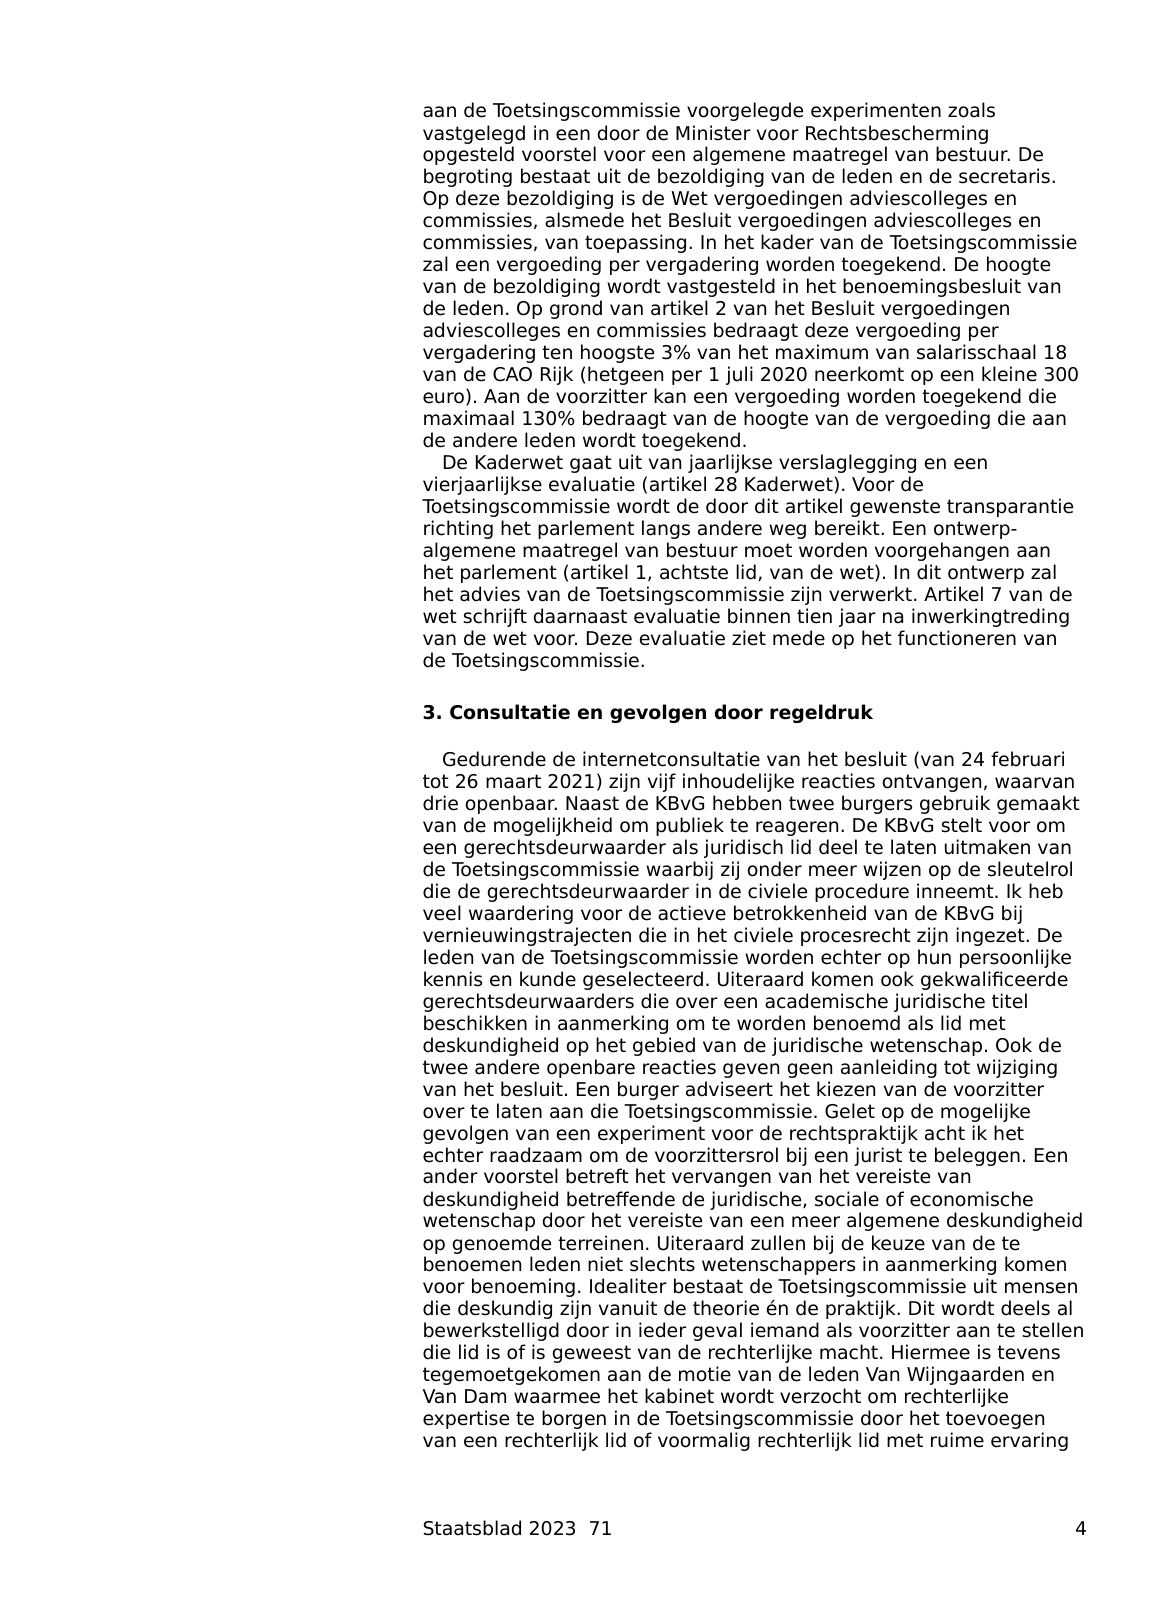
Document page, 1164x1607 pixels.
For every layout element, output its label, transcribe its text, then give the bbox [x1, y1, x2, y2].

text De Kaderwet gaat uit van jaarlijkse verslaglegging en een vierjaarlijkse evaluatie (artikel 28 Kaderwet). Voor de Toetsingscommissie wordt de door dit artikel gewenste transparantie richting het parlement langs andere weg bereikt. Een ontwerp-algemene maatregel van bestuur moet worden voorgehangen aan het parlement (artikel 1, achtste lid, van de wet). In dit ontwerp zal het advies van de Toetsingscommissie zijn verwerkt. Artikel 7 van de wet schrijft daarnaast evaluatie binnen tien jaar na inwerkingtreding van de wet voor. Deze evaluatie ziet mede op het functioneren van de Toetsingscommissie. [422, 452, 1087, 672]
subtitle 3. Consultatie en gevolgen door regeldruk [422, 702, 1087, 724]
text Gedurende de internetconsultatie van het besluit (van 24 februari tot 26 maart 2021) zijn vijf inhoudelijke reacties ontvangen, waarvan drie openbaar. Naast de KBvG hebben twee burgers gebruik gemaakt van de mogelijkheid om publiek te reageren. De KBvG stelt voor om een gerechtsdeurwaarder als juridisch lid deel te laten uitmaken van de Toetsingscommissie waarbij zij onder meer wijzen op de sleutelrol die de gerechtsdeurwaarder in de civiele procedure inneemt. Ik heb veel waardering voor de actieve betrokkenheid van de KBvG bij vernieuwingstrajecten die in het civiele procesrecht zijn ingezet. De leden van de Toetsingscommissie worden echter op hun persoonlijke kennis en kunde geselecteerd. Uiteraard komen ook gekwalificeerde gerechtsdeurwaarders die over een academische juridische titel beschikken in aanmerking om te worden benoemd als lid met deskundigheid op het gebied van de juridische wetenschap. Ook de twee andere openbare reacties geven geen aanleiding tot wijziging van het besluit. Een burger adviseert het kiezen van de voorzitter over te laten aan die Toetsingscommissie. Gelet op de mogelijke gevolgen van een experiment voor de rechtspraktijk acht ik het echter raadzaam om de voorzittersrol bij een jurist te beleggen. Een ander voorstel betreft het vervangen van het vereiste van deskundigheid betreffende de juridische, sociale of economische wetenschap door het vereiste van een meer algemene deskundigheid op genoemde terreinen. Uiteraard zullen bij de keuze van de te benoemen leden niet slechts wetenschappers in aanmerking komen voor benoeming. Idealiter bestaat de Toetsingscommissie uit mensen die deskundig zijn vanuit de theorie én de praktijk. Dit wordt deels al bewerkstelligd door in ieder geval iemand als voorzitter aan te stellen die lid is of is geweest van de rechterlijke macht. Hiermee is tevens tegemoetgekomen aan de motie van de leden Van Wijngaarden en Van Dam waarmee het kabinet wordt verzocht om rechterlijke expertise te borgen in de Toetsingscommissie door het toevoegen van een rechterlijk lid of voormalig rechterlijk lid met ruime ervaring [422, 749, 1087, 1452]
text aan de Toetsingscommissie voorgelegde experimenten zoals vastgelegd in een door de Minister voor Rechtsbescherming opgesteld voorstel voor een algemene maatregel van bestuur. De begroting bestaat uit de bezoldiging van de leden en de secretaris. Op deze bezoldiging is de Wet vergoedingen adviescolleges en commissies, alsmede het Besluit vergoedingen adviescolleges en commissies, van toepassing. In het kader van de Toetsingscommissie zal een vergoeding per vergadering worden toegekend. De hoogte van de bezoldiging wordt vastgesteld in het benoemingsbesluit van de leden. Op grond van artikel 2 van het Besluit vergoedingen adviescolleges en commissies bedraagt deze vergoeding per vergadering ten hoogste 3% van het maximum van salarisschaal 18 van de CAO Rijk (hetgeen per 1 juli 2020 neerkomt op een kleine 300 euro). Aan de voorzitter kan een vergoeding worden toegekend die maximaal 130% bedraagt van de hoogte van de vergoeding die aan de andere leden wordt toegekend. [422, 100, 1087, 452]
